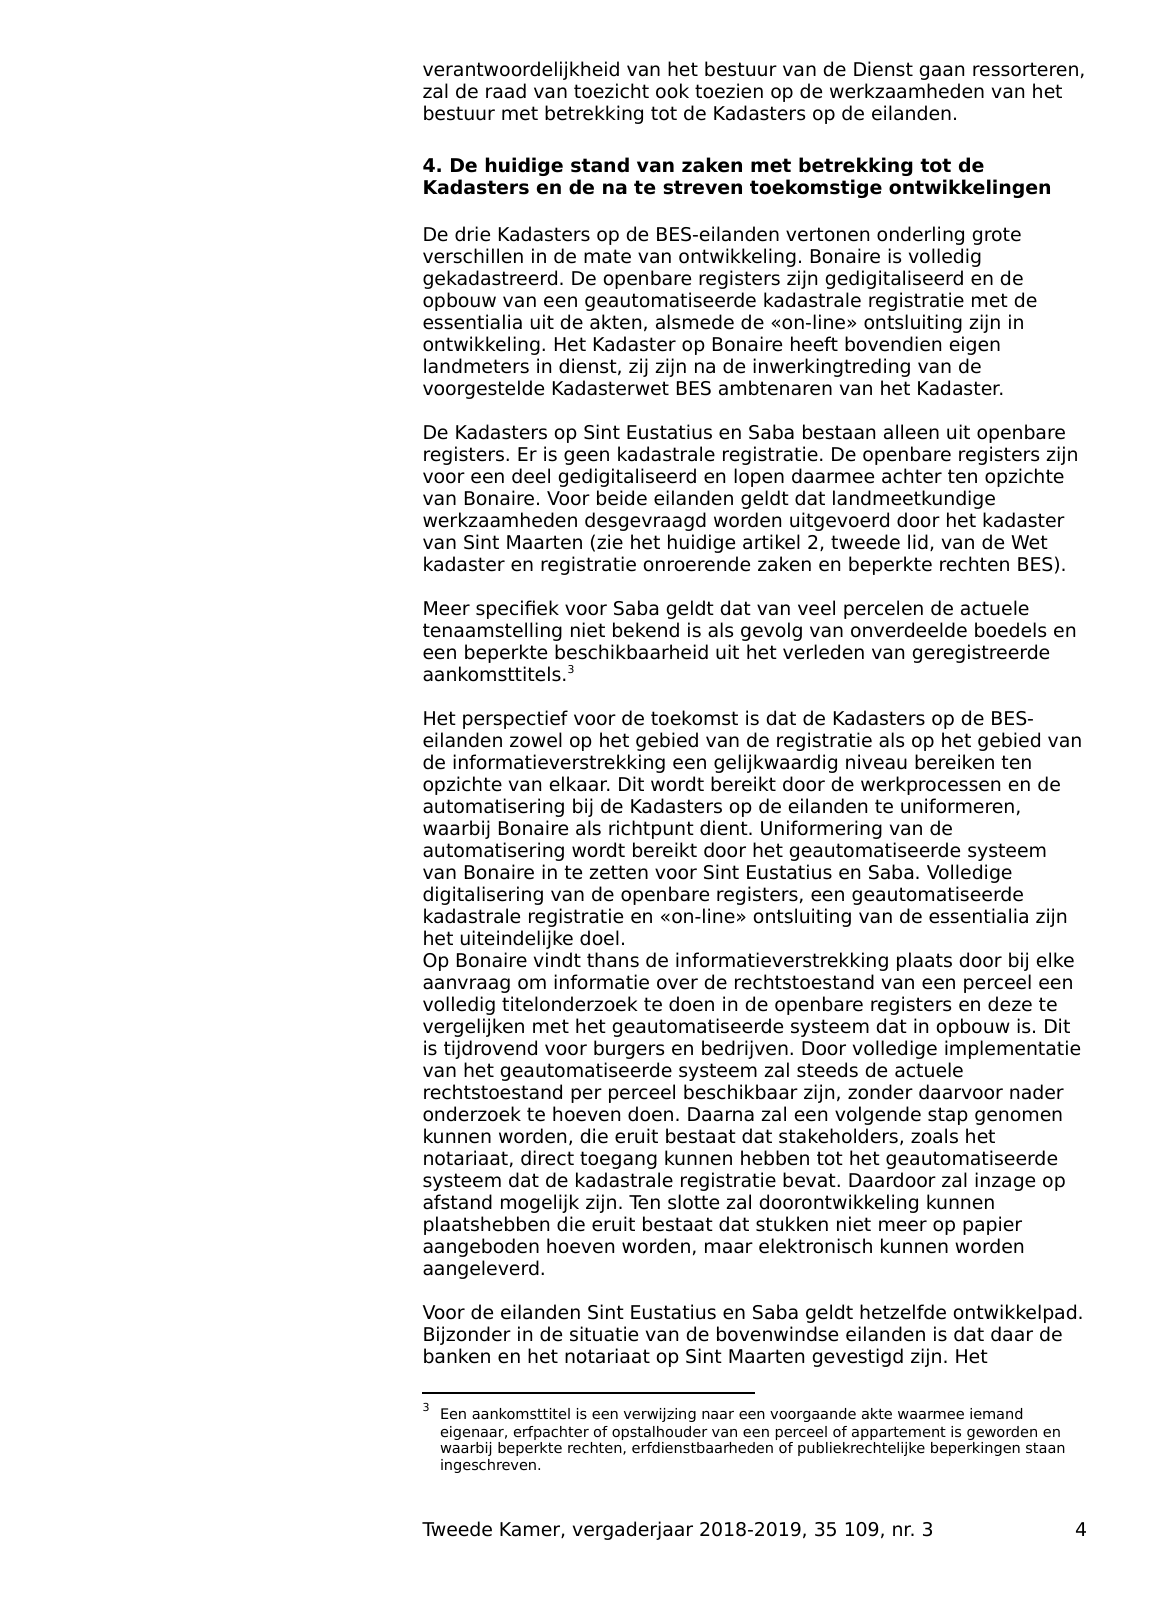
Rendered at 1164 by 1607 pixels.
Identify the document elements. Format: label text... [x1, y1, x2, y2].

text Op Bonaire vindt thans de informatieverstrekking plaats door bij elke aanvraag om informatie over de rechtstoestand van een perceel een volledig titelonderzoek te doen in de openbare registers en deze te vergelijken met het geautomatiseerde systeem dat in opbouw is. Dit is tijdrovend voor burgers en bedrijven. Door volledige implementatie van het geautomatiseerde systeem zal steeds de actuele rechtstoestand per perceel beschikbaar zijn, zonder daarvoor nader onderzoek te hoeven doen. Daarna zal een volgende stap genomen kunnen worden, die eruit bestaat dat stakeholders, zoals het notariaat, direct toegang kunnen hebben tot het geautomatiseerde systeem dat de kadastrale registratie bevat. Daardoor zal inzage op afstand mogelijk zijn. Ten slotte zal doorontwikkeling kunnen plaatshebben die eruit bestaat dat stukken niet meer op papier aangeboden hoeven worden, maar elektronisch kunnen worden aangeleverd. [422, 950, 1087, 1279]
text Meer specifiek voor Saba geldt dat van veel percelen de actuele tenaamstelling niet bekend is als gevolg van onverdeelde boedels en een beperkte beschikbaarheid uit het verleden van geregistreerde aankomsttitels. [422, 598, 1087, 686]
text De drie Kadasters op de BES-eilanden vertonen onderling grote verschillen in de mate van ontwikkeling. Bonaire is volledig gekadastreerd. De openbare registers zijn gedigitaliseerd en de opbouw van een geautomatiseerde kadastrale registratie met de essentialia uit de akten, alsmede de «on-line» ontsluiting zijn in ontwikkeling. Het Kadaster op Bonaire heeft bovendien eigen landmeters in dienst, zij zijn na de inwerkingtreding van de voorgestelde Kadasterwet BES ambtenaren van het Kadaster. [422, 224, 1087, 400]
text De Kadasters op Sint Eustatius en Saba bestaan alleen uit openbare registers. Er is geen kadastrale registratie. De openbare registers zijn voor een deel gedigitaliseerd en lopen daarmee achter ten opzichte van Bonaire. Voor beide eilanden geldt dat landmeetkundige werkzaamheden desgevraagd worden uitgevoerd door het kadaster van Sint Maarten (zie het huidige artikel 2, tweede lid, van de Wet kadaster en registratie onroerende zaken en beperkte rechten BES). [422, 422, 1087, 576]
text Een aankomsttitel is een verwijzing naar een voorgaande akte waarmee iemand eigenaar, erfpachter of opstalhouder van een perceel of appartement is geworden en waarbij beperkte rechten, erfdienstbaarheden of publiekrechtelijke beperkingen staan ingeschreven. [422, 1402, 1087, 1474]
text Het perspectief voor de toekomst is dat de Kadasters op de BES-eilanden zowel op het gebied van de registratie als op het gebied van de informatieverstrekking een gelijkwaardig niveau bereiken ten opzichte van elkaar. Dit wordt bereikt door de werkprocessen en de automatisering bij de Kadasters op de eilanden te uniformeren, waarbij Bonaire als richtpunt dient. Uniformering van de automatisering wordt bereikt door het geautomatiseerde systeem van Bonaire in te zetten voor Sint Eustatius en Saba. Volledige digitalisering van de openbare registers, een geautomatiseerde kadastrale registratie en «on-line» ontsluiting van de essentialia zijn het uiteindelijke doel. [422, 708, 1087, 950]
text verantwoordelijkheid van het bestuur van de Dienst gaan ressorteren, zal de raad van toezicht ook toezien op de werkzaamheden van het bestuur met betrekking tot de Kadasters op de eilanden. [422, 59, 1087, 125]
text Voor de eilanden Sint Eustatius en Saba geldt hetzelfde ontwikkelpad. Bijzonder in de situatie van de bovenwindse eilanden is dat daar de banken en het notariaat op Sint Maarten gevestigd zijn. Het [422, 1302, 1087, 1368]
subtitle 4. De huidige stand van zaken met betrekking tot de Kadasters en de na te streven toekomstige ontwikkelingen [422, 155, 1087, 199]
